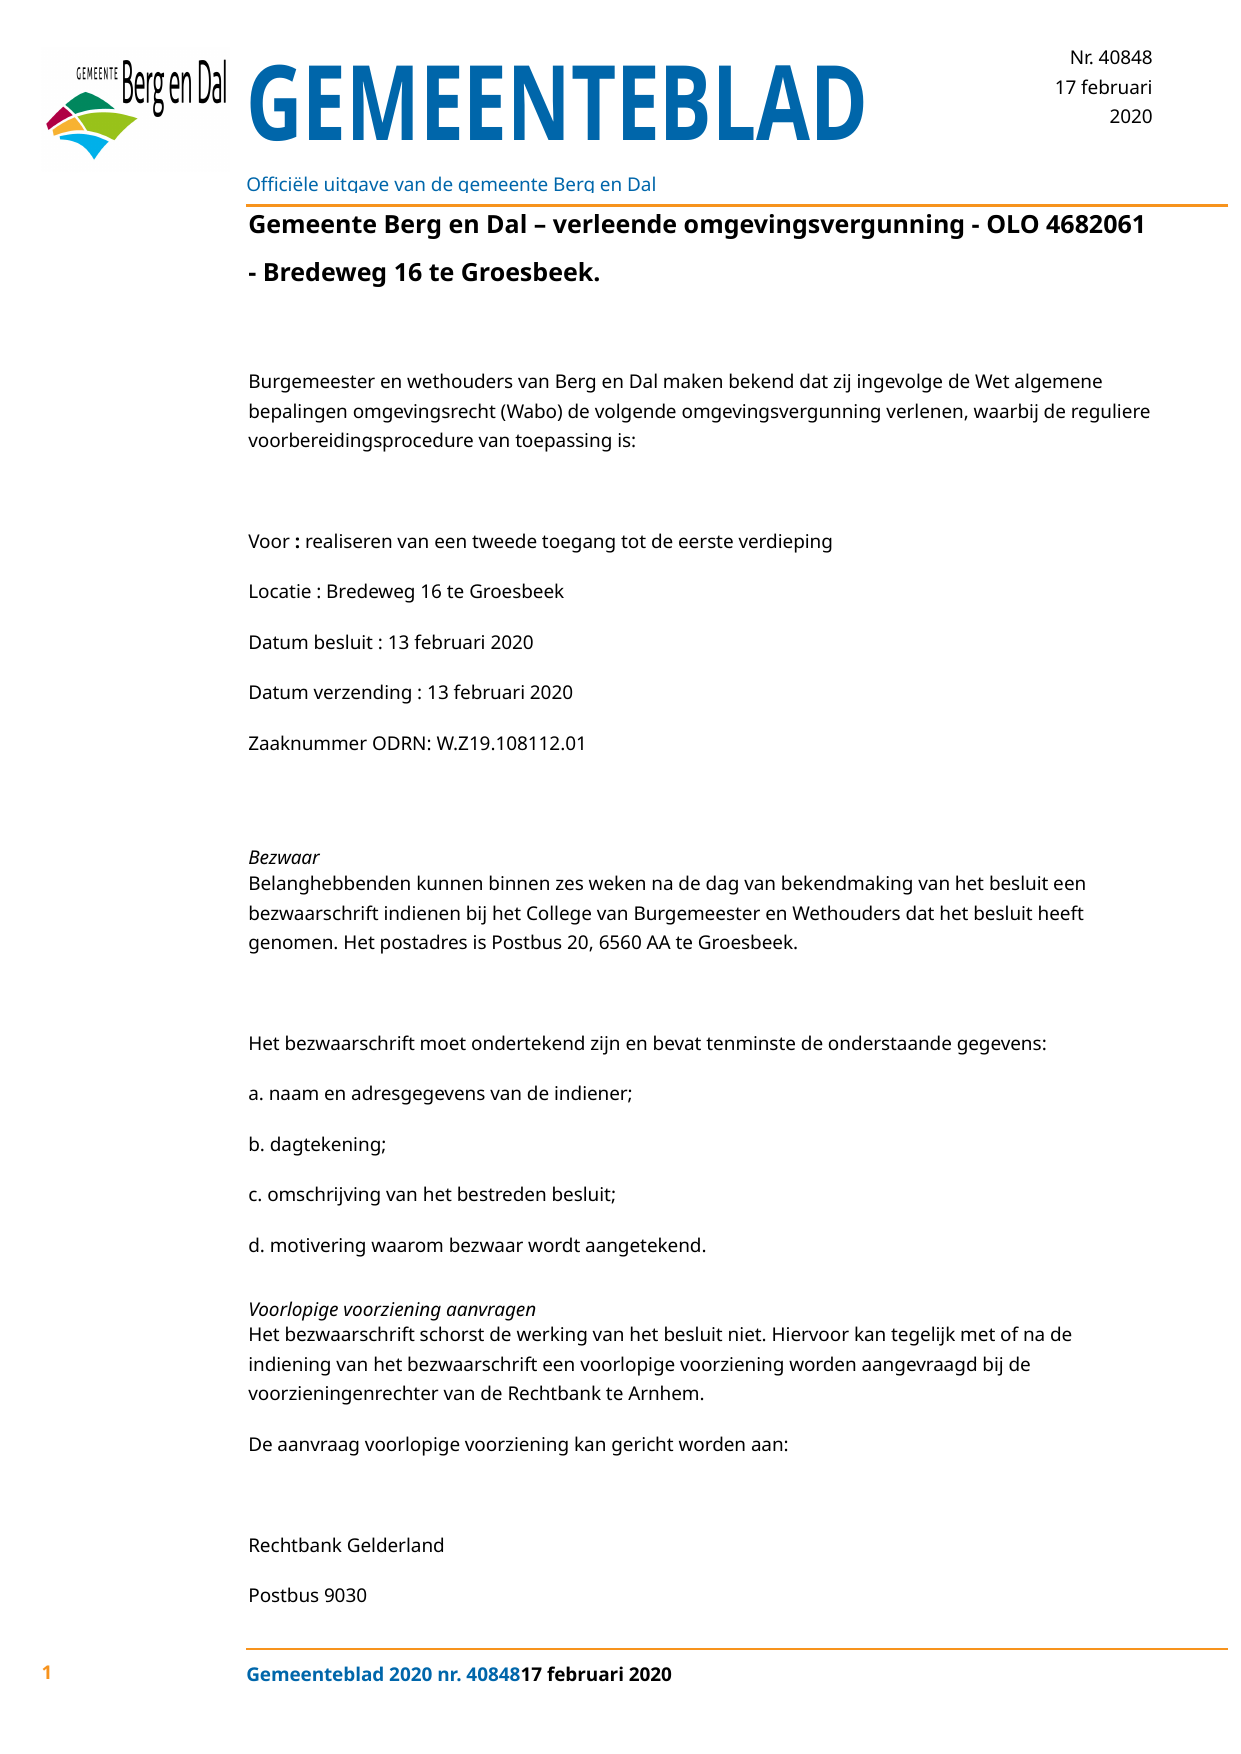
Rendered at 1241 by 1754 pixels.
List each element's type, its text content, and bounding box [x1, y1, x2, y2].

text Het bezwaarschrift moet ondertekend zijn en bevat tenminste de onderstaande gegevens: [248, 1030, 1152, 1056]
picture [41, 47, 231, 172]
text Postbus 9030 [248, 1582, 1152, 1608]
text Zaaknummer ODRN: W.Z19.108112.01 [248, 730, 1152, 756]
text Locatie : Bredeweg 16 te Groesbeek [248, 579, 1152, 604]
text Belanghebbenden kunnen binnen zes weken na de dag van bekendmaking van het besluit een bezwaarschrift indienen bij het College van Burgemeester en Wethouders dat het besluit heeft genomen. Het postadres is Postbus 20, 6560 AA te Groesbeek. [248, 870, 1152, 955]
text c. omschrijving van het bestreden besluit; [248, 1181, 1152, 1207]
text b. dagtekening; [248, 1131, 1152, 1157]
text Rechtbank Gelderland [248, 1532, 1152, 1558]
text Het bezwaarschrift schorst de werking van het besluit niet. Hiervoor kan tegelijk met of na de indiening van het bezwaarschrift een voorlopige voorziening worden aangevraagd bij de voorzieningenrechter van de Rechtbank te Arnhem. [248, 1321, 1152, 1406]
text Gemeente Berg en Dal – verleende omgevingsvergunning - OLO 4682061 - Bredeweg 16 te Groesbeek. [248, 207, 1152, 288]
text Datum verzending : 13 februari 2020 [248, 679, 1152, 705]
text Voor : realiseren van een tweede toegang tot de eerste verdieping [248, 528, 1152, 554]
text De aanvraag voorlopige voorziening kan gericht worden aan: [248, 1431, 1152, 1457]
text d. motivering waarom bezwaar wordt aangetekend. [248, 1232, 1152, 1257]
text a. naam en adresgegevens van de indiener; [248, 1081, 1152, 1106]
text Burgemeester en wethouders van Berg en Dal maken bekend dat zij ingevolge de Wet algemene bepalingen omgevingsrecht (Wabo) de volgende omgevingsvergunning verlenen, waarbij de reguliere voorbereidingsprocedure van toepassing is: [248, 368, 1152, 453]
text Voorlopige voorziening aanvragen [248, 1296, 1152, 1321]
text Bezwaar [248, 844, 1152, 870]
text Datum besluit : 13 februari 2020 [248, 629, 1152, 655]
